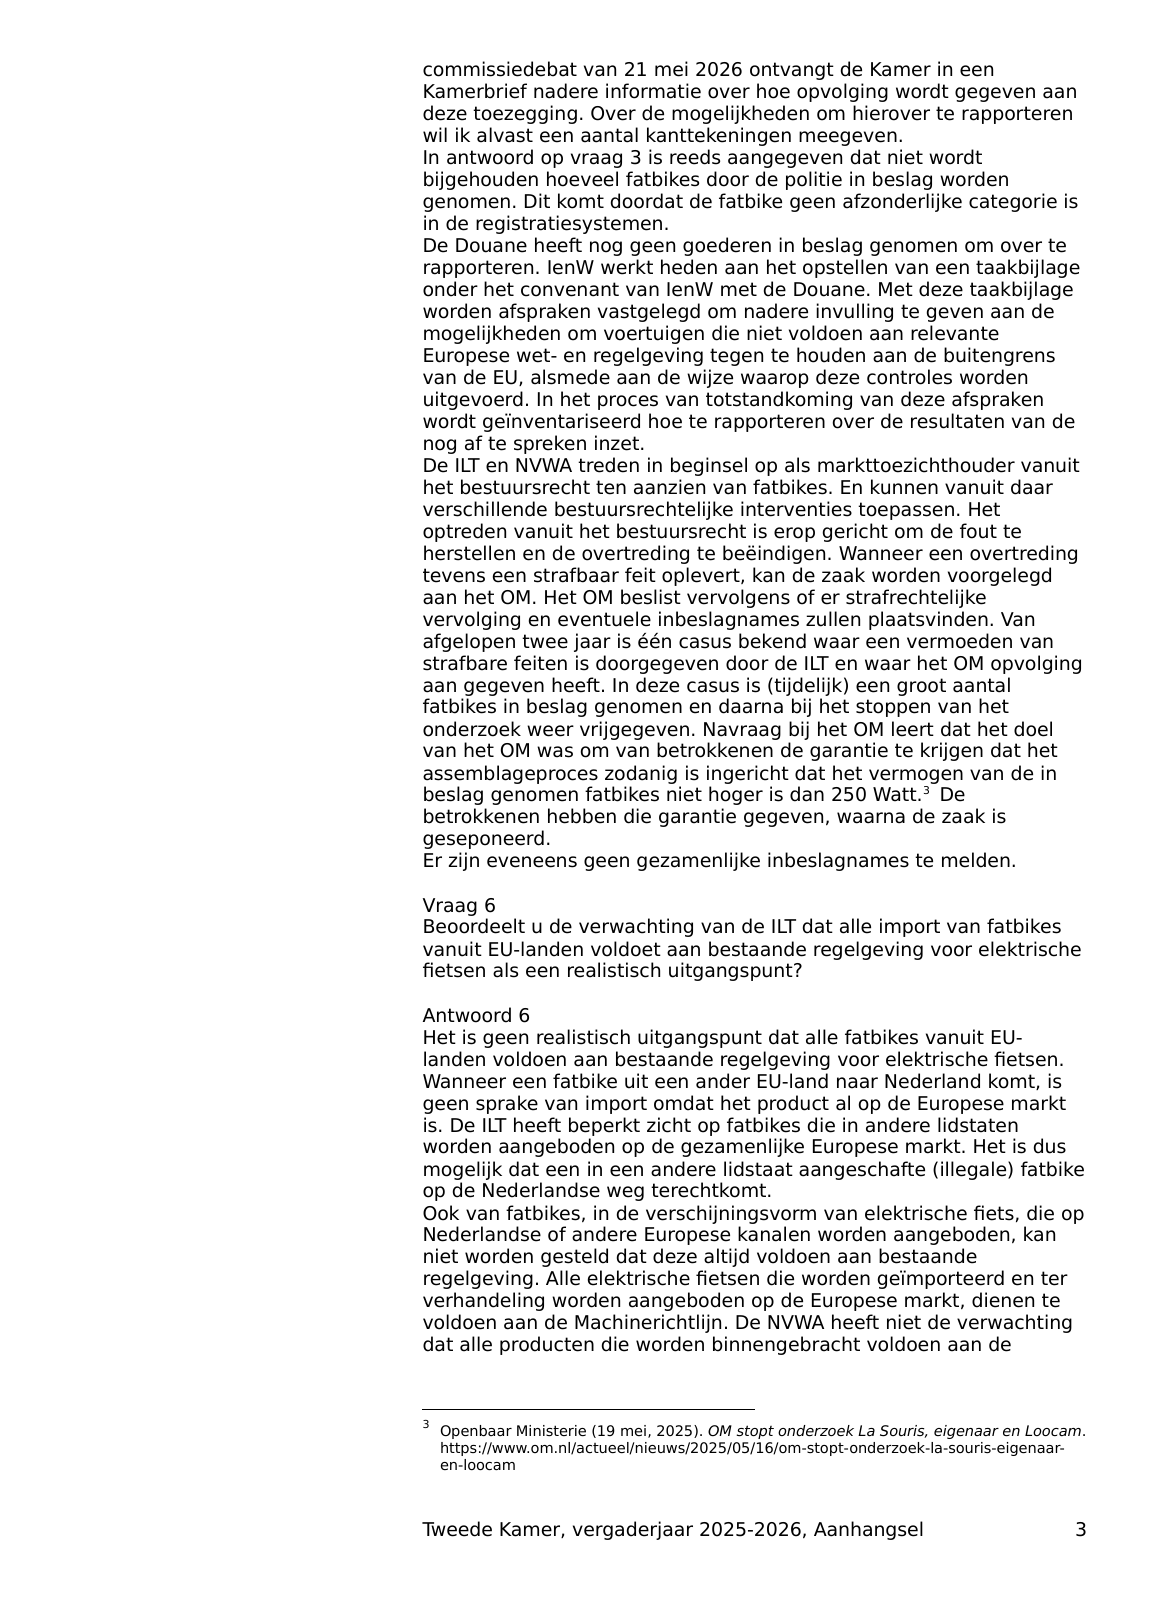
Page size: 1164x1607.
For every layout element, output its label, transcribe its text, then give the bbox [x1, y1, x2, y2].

text De Douane heeft nog geen goederen in beslag genomen om over te rapporteren. IenW werkt heden aan het opstellen van een taakbijlage onder het convenant van IenW met de Douane. Met deze taakbijlage worden afspraken vastgelegd om nadere invulling te geven aan de mogelijkheden om voertuigen die niet voldoen aan relevante Europese wet- en regelgeving tegen te houden aan de buitengrens van de EU, alsmede aan de wijze waarop deze controles worden uitgevoerd. In het proces van totstandkoming van deze afspraken wordt geïnventariseerd hoe te rapporteren over de resultaten van de nog af te spreken inzet. [422, 235, 1087, 455]
text Het is geen realistisch uitgangspunt dat alle fatbikes vanuit EU-landen voldoen aan bestaande regelgeving voor elektrische fietsen. Wanneer een fatbike uit een ander EU-land naar Nederland komt, is geen sprake van import omdat het product al op de Europese markt is. De ILT heeft beperkt zicht op fatbikes die in andere lidstaten worden aangeboden op de gezamenlijke Europese markt. Het is dus mogelijk dat een in een andere lidstaat aangeschafte (illegale) fatbike op de Nederlandse weg terechtkomt. [422, 1027, 1087, 1202]
text De ILT en NVWA treden in beginsel op als markttoezichthouder vanuit het bestuursrecht ten aanzien van fatbikes. En kunnen vanuit daar verschillende bestuursrechtelijke interventies toepassen. Het optreden vanuit het bestuursrecht is erop gericht om de fout te herstellen en de overtreding te beëindigen. Wanneer een overtreding tevens een strafbaar feit oplevert, kan de zaak worden voorgelegd aan het OM. Het OM beslist vervolgens of er strafrechtelijke vervolging en eventuele inbeslagnames zullen plaatsvinden. Van afgelopen twee jaar is één casus bekend waar een vermoeden van strafbare feiten is doorgegeven door de ILT en waar het OM opvolging aan gegeven heeft. In deze casus is (tijdelijk) een groot aantal fatbikes in beslag genomen en daarna bij het stoppen van het onderzoek weer vrijgegeven. Navraag bij het OM leert dat het doel van het OM was om van betrokkenen de garantie te krijgen dat het assemblageproces zodanig is ingericht dat het vermogen van de in beslag genomen fatbikes niet hoger is dan 250 Watt. De betrokkenen hebben die garantie gegeven, waarna de zaak is geseponeerd. [422, 455, 1087, 850]
text Beoordeelt u de verwachting van de ILT dat alle import van fatbikes vanuit EU-landen voldoet aan bestaande regelgeving voor elektrische fietsen als een realistisch uitgangspunt? [422, 916, 1087, 982]
text In antwoord op vraag 3 is reeds aangegeven dat niet wordt bijgehouden hoeveel fatbikes door de politie in beslag worden genomen. Dit komt doordat de fatbike geen afzonderlijke categorie is in de registratiesystemen. [422, 147, 1087, 235]
text commissiedebat van 21 mei 2026 ontvangt de Kamer in een Kamerbrief nadere informatie over hoe opvolging wordt gegeven aan deze toezegging. Over de mogelijkheden om hierover te rapporteren wil ik alvast een aantal kanttekeningen meegeven. [422, 59, 1087, 147]
text Ook van fatbikes, in de verschijningsvorm van elektrische fiets, die op Nederlandse of andere Europese kanalen worden aangeboden, kan niet worden gesteld dat deze altijd voldoen aan bestaande regelgeving. Alle elektrische fietsen die worden geïmporteerd en ter verhandeling worden aangeboden op de Europese markt, dienen te voldoen aan de Machinerichtlijn. De NVWA heeft niet de verwachting dat alle producten die worden binnengebracht voldoen aan de [422, 1202, 1087, 1356]
text Er zijn eveneens geen gezamenlijke inbeslagnames te melden. [422, 850, 1087, 872]
text Openbaar Ministerie (19 mei, 2025). OM stopt onderzoek La Souris, eigenaar en Loocam. https://www.om.nl/actueel/nieuws/2025/05/16/om-stopt-onderzoek-la-souris-eigenaar-en-loocam [422, 1418, 1087, 1474]
text Antwoord 6 [422, 1004, 1087, 1027]
text Vraag 6 [422, 894, 1087, 916]
